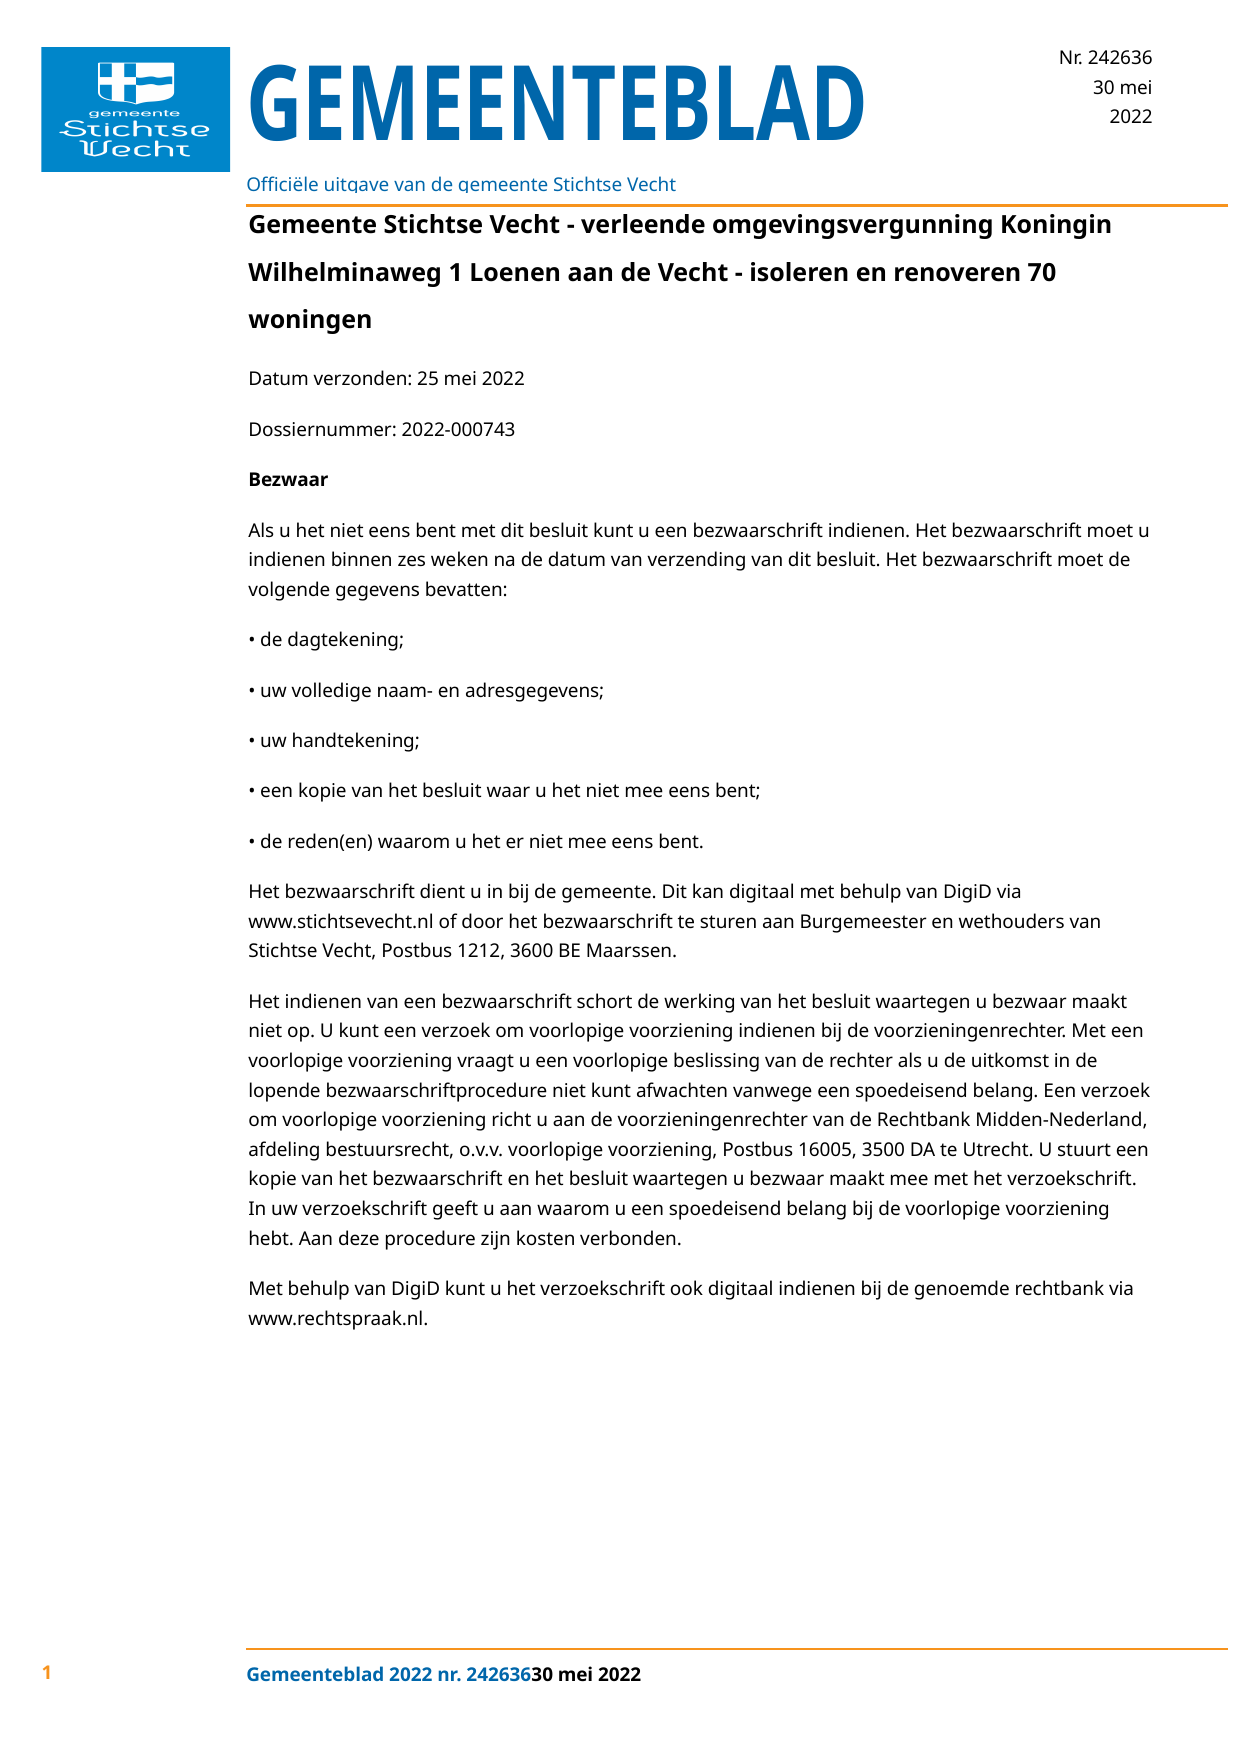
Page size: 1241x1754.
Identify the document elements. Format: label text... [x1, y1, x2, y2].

text Gemeente Stichtse Vecht - verleende omgevingsvergunning Koningin Wilhelminaweg 1 Loenen aan de Vecht - isoleren en renoveren 70 woningen [248, 207, 1152, 336]
text Met behulp van DigiD kunt u het verzoekschrift ook digitaal indienen bij de genoemde rechtbank via www.rechtspraak.nl. [248, 1275, 1152, 1330]
text • uw volledige naam- en adresgegevens; [248, 677, 1152, 702]
picture [137, 63, 174, 103]
text • de reden(en) waarom u het er niet mee eens bent. [248, 828, 1152, 854]
text • de dagtekening; [248, 626, 1152, 652]
text Het indienen van een bezwaarschrift schort de werking van het besluit waartegen u bezwaar maakt niet op. U kunt een verzoek om voorlopige voorziening indienen bij de voorzieningenrechter. Met een voorlopige voorziening vraagt u een voorlopige beslissing van de rechter als u de uitkomst in de lopende bezwaarschriftprocedure niet kunt afwachten vanwege een spoedeisend belang. Een verzoek om voorlopige voorziening richt u aan de voorzieningenrechter van de Rechtbank Midden-Nederland, afdeling bestuursrecht, o.v.v. voorlopige voorziening, Postbus 16005, 3500 DA te Utrecht. U stuurt een kopie van het bezwaarschrift en het besluit waartegen u bezwaar maakt mee met het verzoekschrift. In uw verzoekschrift geeft u aan waarom u een spoedeisend belang bij de voorlopige voorziening hebt. Aan deze procedure zijn kosten verbonden. [248, 988, 1152, 1250]
text • een kopie van het besluit waar u het niet mee eens bent; [248, 778, 1152, 803]
text Het bezwaarschrift dient u in bij de gemeente. Dit kan digitaal met behulp van DigiD via www.stichtsevecht.nl of door het bezwaarschrift te sturen aan Burgemeester en wethouders van Stichtse Vecht, Postbus 1212, 3600 BE Maarssen. [248, 878, 1152, 963]
picture [99, 63, 135, 101]
text Bezwaar [248, 466, 1152, 492]
text Dossiernummer: 2022-000743 [248, 416, 1152, 442]
text Als u het niet eens bent met dit besluit kunt u een bezwaarschrift indienen. Het bezwaarschrift moet u indienen binnen zes weken na de datum van verzending van dit besluit. Het bezwaarschrift moet de volgende gegevens bevatten: [248, 517, 1152, 602]
text • uw handtekening; [248, 727, 1152, 753]
text Datum verzonden: 25 mei 2022 [248, 366, 1152, 391]
